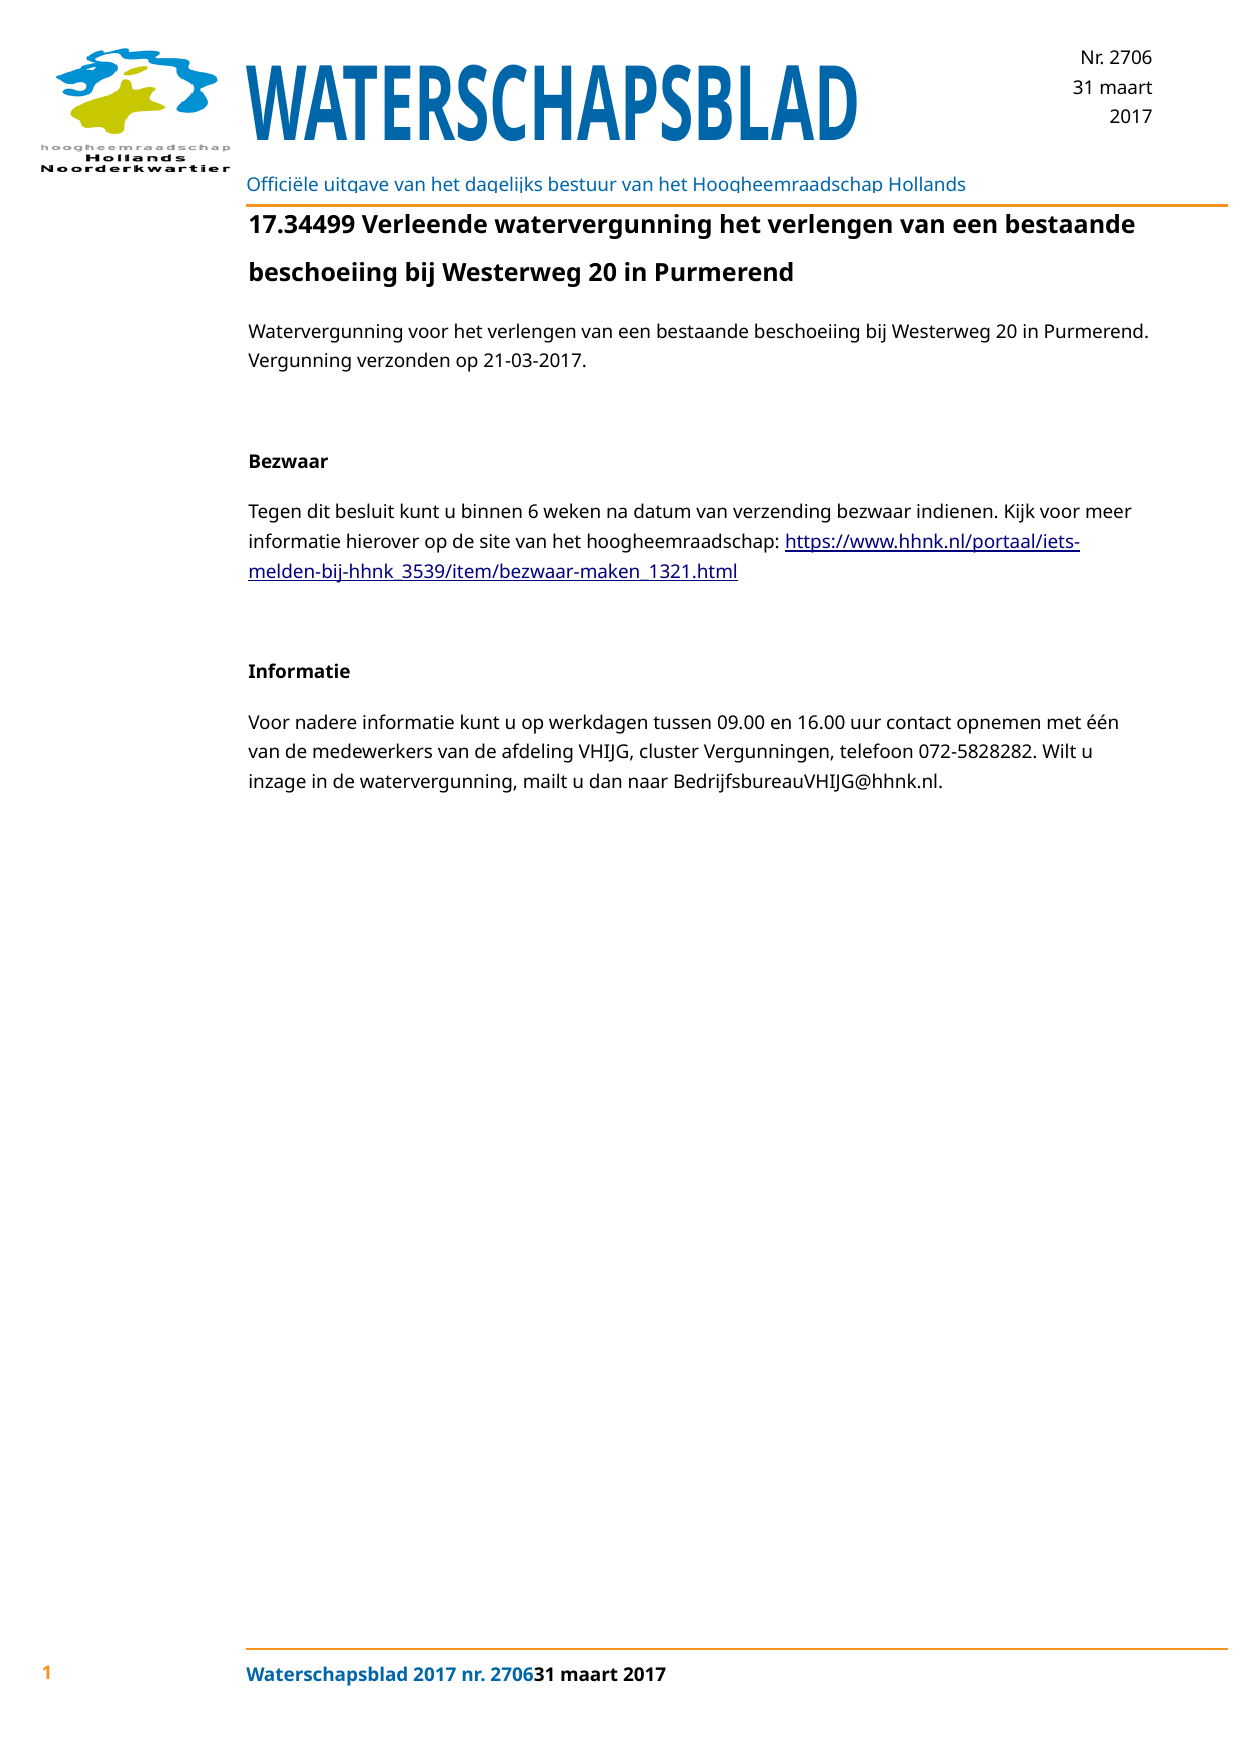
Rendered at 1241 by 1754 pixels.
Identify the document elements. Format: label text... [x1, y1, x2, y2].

text Watervergunning voor het verlengen van een bestaande beschoeiing bij Westerweg 20 in Purmerend. Vergunning verzonden op 21-03-2017. [248, 318, 1152, 373]
picture [41, 47, 231, 172]
text Informatie [248, 659, 1152, 684]
text Bezwaar [248, 448, 1152, 474]
text Voor nadere informatie kunt u op werkdagen tussen 09.00 en 16.00 uur contact opnemen met één van de medewerkers van de afdeling VHIJG, cluster Vergunningen, telefoon 072-5828282. Wilt u inzage in de watervergunning, mailt u dan naar BedrijfsbureauVHIJG@hhnk.nl. [248, 709, 1152, 794]
text 17.34499 Verleende watervergunning het verlengen van een bestaande beschoeiing bij Westerweg 20 in Purmerend [248, 207, 1152, 288]
text Tegen dit besluit kunt u binnen 6 weken na datum van verzending bezwaar indienen. Kijk voor meer informatie hierover op de site van het hoogheemraadschap: https://www.hhnk.nl/portaal/iets-melden-bij-hhnk_3539/item/bezwaar-maken_1321.html [248, 499, 1152, 584]
